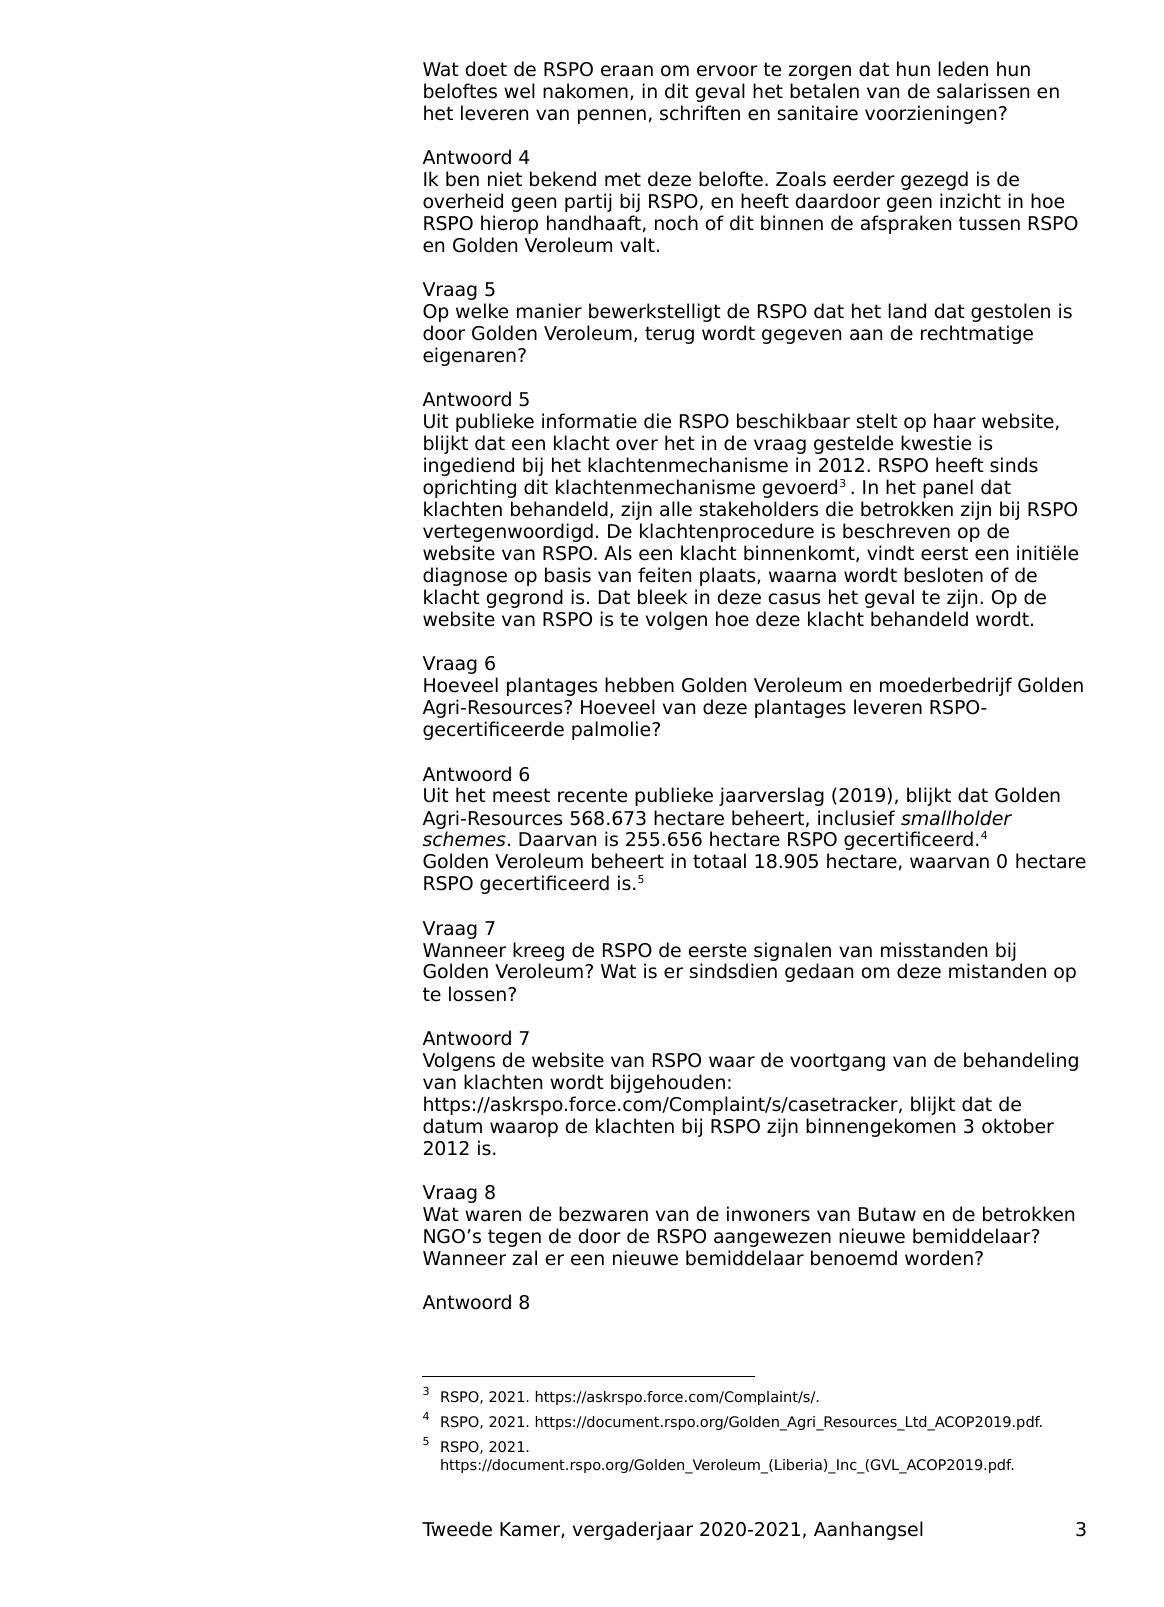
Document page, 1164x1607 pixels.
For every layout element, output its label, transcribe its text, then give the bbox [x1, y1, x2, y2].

text RSPO, 2021. https://document.rspo.org/Golden_Veroleum_(Liberia)_Inc_(GVL_ACOP2019.pdf. [422, 1435, 1087, 1474]
text Antwoord 5 [422, 389, 1087, 411]
text Antwoord 8 [422, 1292, 1087, 1314]
text RSPO, 2021. https://document.rspo.org/Golden_Agri_Resources_Ltd_ACOP2019.pdf. [422, 1410, 1087, 1432]
text Wat doet de RSPO eraan om ervoor te zorgen dat hun leden hun beloftes wel nakomen, in dit geval het betalen van de salarissen en het leveren van pennen, schriften en sanitaire voorzieningen? [422, 59, 1087, 125]
text RSPO, 2021. https://askrspo.force.com/Complaint/s/. [422, 1385, 1087, 1407]
text Uit publieke informatie die RSPO beschikbaar stelt op haar website, blijkt dat een klacht over het in de vraag gestelde kwestie is ingediend bij het klachtenmechanisme in 2012. RSPO heeft sinds oprichting dit klachtenmechanisme gevoerd. In het panel dat klachten behandeld, zijn alle stakeholders die betrokken zijn bij RSPO vertegenwoordigd. De klachtenprocedure is beschreven op de website van RSPO. Als een klacht binnenkomt, vindt eerst een initiële diagnose op basis van feiten plaats, waarna wordt besloten of de klacht gegrond is. Dat bleek in deze casus het geval te zijn. Op de website van RSPO is te volgen hoe deze klacht behandeld wordt. [422, 411, 1087, 631]
text Vraag 6 [422, 653, 1087, 675]
text Vraag 7 [422, 917, 1087, 939]
text Op welke manier bewerkstelligt de RSPO dat het land dat gestolen is door Golden Veroleum, terug wordt gegeven aan de rechtmatige eigenaren? [422, 301, 1087, 367]
text Wat waren de bezwaren van de inwoners van Butaw en de betrokken NGO’s tegen de door de RSPO aangewezen nieuwe bemiddelaar? Wanneer zal er een nieuwe bemiddelaar benoemd worden? [422, 1204, 1087, 1269]
text Vraag 8 [422, 1182, 1087, 1204]
text Vraag 5 [422, 279, 1087, 301]
text Antwoord 7 [422, 1028, 1087, 1049]
text Wanneer kreeg de RSPO de eerste signalen van misstanden bij Golden Veroleum? Wat is er sindsdien gedaan om deze mistanden op te lossen? [422, 939, 1087, 1005]
text Antwoord 6 [422, 763, 1087, 785]
text Uit het meest recente publieke jaarverslag (2019), blijkt dat Golden Agri-Resources 568.673 hectare beheert, inclusief smallholder schemes. Daarvan is 255.656 hectare RSPO gecertificeerd. [422, 785, 1087, 851]
text Volgens de website van RSPO waar de voortgang van de behandeling van klachten wordt bijgehouden: https://askrspo.force.com/Complaint/s/casetracker, blijkt dat de datum waarop de klachten bij RSPO zijn binnengekomen 3 oktober 2012 is. [422, 1049, 1087, 1159]
text Ik ben niet bekend met deze belofte. Zoals eerder gezegd is de overheid geen partij bij RSPO, en heeft daardoor geen inzicht in hoe RSPO hierop handhaaft, noch of dit binnen de afspraken tussen RSPO en Golden Veroleum valt. [422, 169, 1087, 257]
text Golden Veroleum beheert in totaal 18.905 hectare, waarvan 0 hectare RSPO gecertificeerd is. [422, 851, 1087, 895]
text Antwoord 4 [422, 147, 1087, 169]
text Hoeveel plantages hebben Golden Veroleum en moederbedrijf Golden Agri-Resources? Hoeveel van deze plantages leveren RSPO-gecertificeerde palmolie? [422, 675, 1087, 741]
